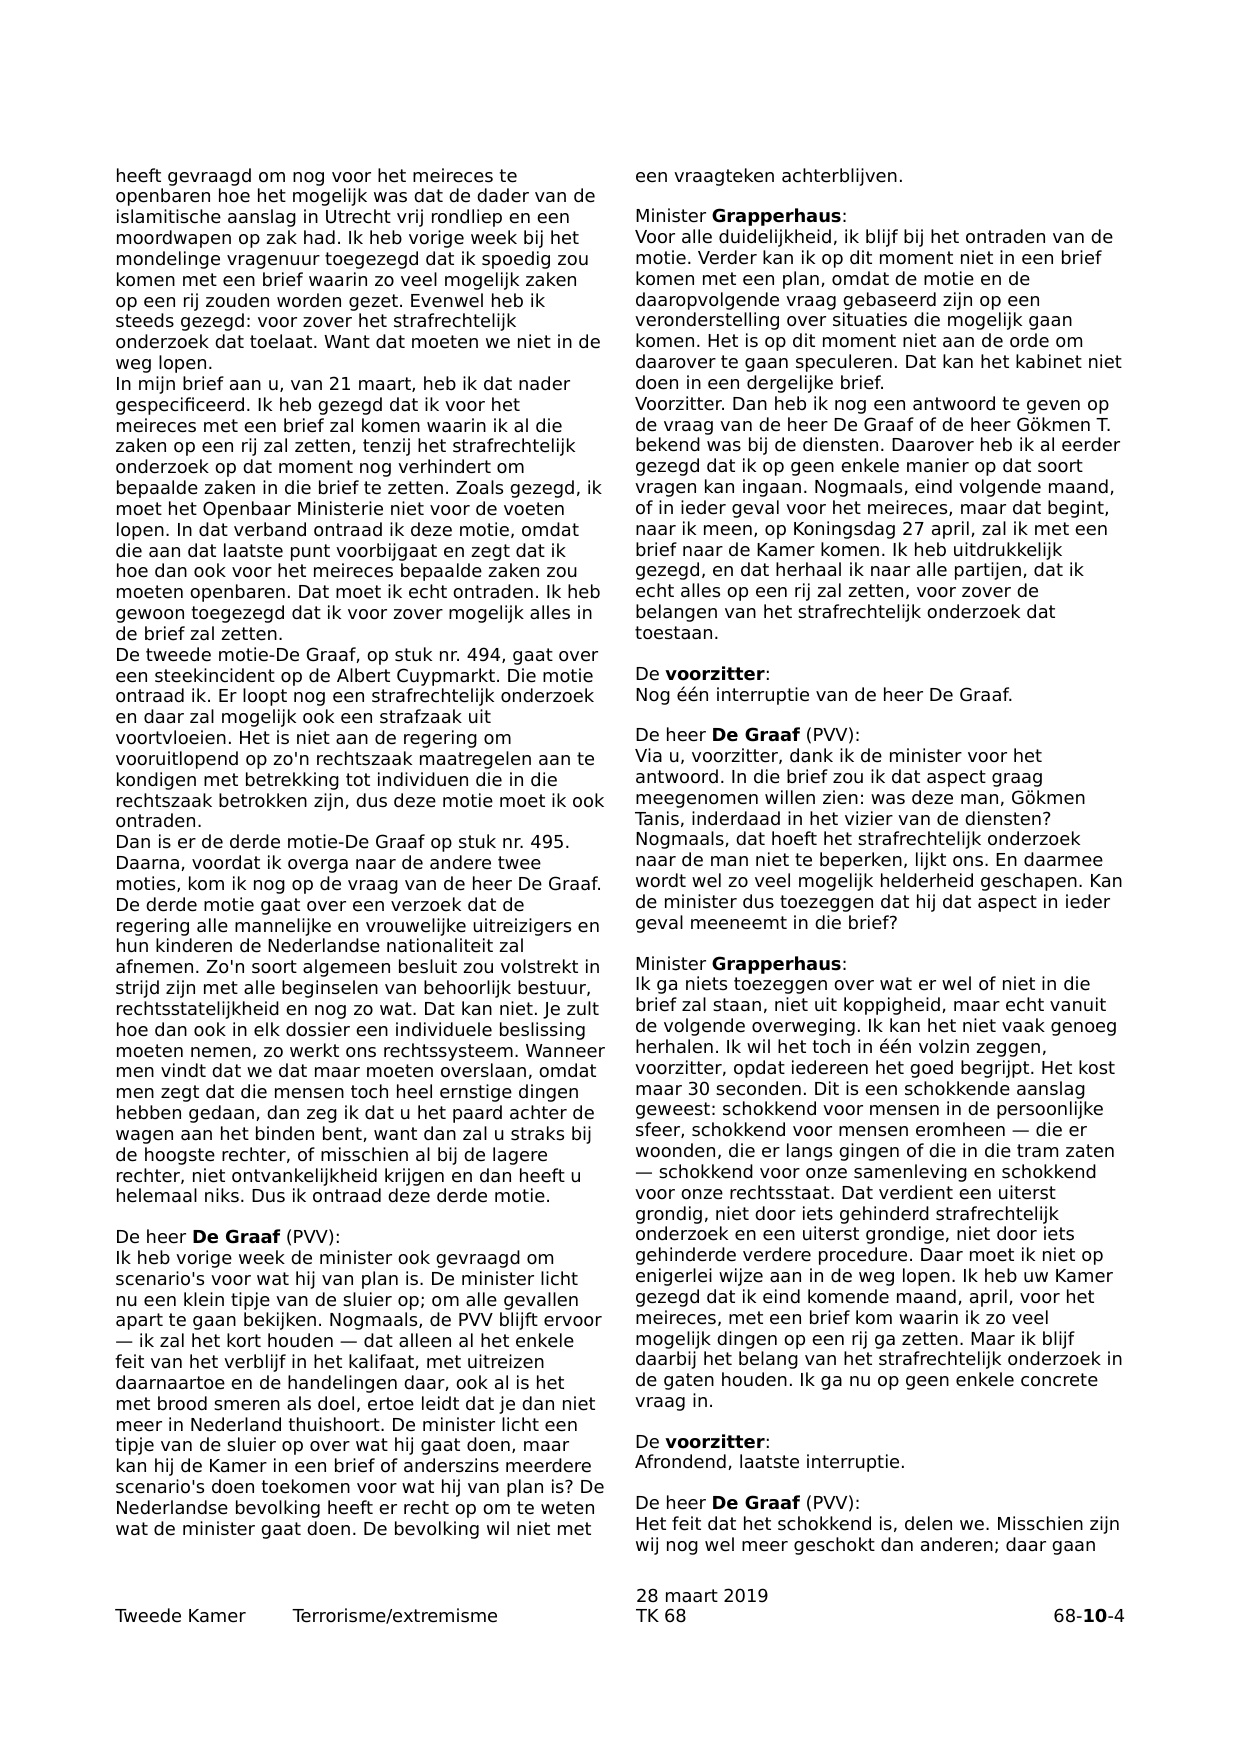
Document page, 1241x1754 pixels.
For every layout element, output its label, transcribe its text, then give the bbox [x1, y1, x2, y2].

text Voorzitter. Dan heb ik nog een antwoord te geven op de vraag van de heer De Graaf of de heer Gökmen T. bekend was bij de diensten. Daarover heb ik al eerder gezegd dat ik op geen enkele manier op dat soort vragen kan ingaan. Nogmaals, eind volgende maand, of in ieder geval voor het meireces, maar dat begint, naar ik meen, op Koningsdag 27 april, zal ik met een brief naar de Kamer komen. Ik heb uitdrukkelijk gezegd, en dat herhaal ik naar alle partijen, dat ik echt alles op een rij zal zetten, voor zover de belangen van het strafrechtelijk onderzoek dat toestaan. [635, 393, 1125, 643]
text Minister Grapperhaus: [635, 953, 1125, 974]
text een vraagteken achterblijven. [635, 165, 1125, 186]
text Minister Grapperhaus: [635, 206, 1125, 227]
text Ik heb vorige week de minister ook gevraagd om scenario's voor wat hij van plan is. De minister licht nu een klein tipje van de sluier op; om alle gevallen apart te gaan bekijken. Nogmaals, de PVV blijft ervoor — ik zal het kort houden — dat alleen al het enkele feit van het verblijf in het kalifaat, met uitreizen daarnaartoe en de handelingen daar, ook al is het met brood smeren als doel, ertoe leidt dat je dan niet meer in Nederland thuishoort. De minister licht een tipje van de sluier op over wat hij gaat doen, maar kan hij de Kamer in een brief of anderszins meerdere scenario's doen toekomen voor wat hij van plan is? De Nederlandse bevolking heeft er recht op om te weten wat de minister gaat doen. De bevolking wil niet met [115, 1248, 605, 1539]
text heeft gevraagd om nog voor het meireces te openbaren hoe het mogelijk was dat de dader van de islamitische aanslag in Utrecht vrij rondliep en een moordwapen op zak had. Ik heb vorige week bij het mondelinge vragenuur toegezegd dat ik spoedig zou komen met een brief waarin zo veel mogelijk zaken op een rij zouden worden gezet. Evenwel heb ik steeds gezegd: voor zover het strafrechtelijk onderzoek dat toelaat. Want dat moeten we niet in de weg lopen. [115, 165, 605, 374]
text De heer De Graaf (PVV): [635, 725, 1125, 746]
text De voorzitter: [635, 663, 1125, 684]
text Via u, voorzitter, dank ik de minister voor het antwoord. In die brief zou ik dat aspect graag meegenomen willen zien: was deze man, Gökmen Tanis, inderdaad in het vizier van de diensten? Nogmaals, dat hoeft het strafrechtelijk onderzoek naar de man niet te beperken, lijkt ons. En daarmee wordt wel zo veel mogelijk helderheid geschapen. Kan de minister dus toezeggen dat hij dat aspect in ieder geval meeneemt in die brief? [635, 746, 1125, 933]
text De voorzitter: [635, 1432, 1125, 1452]
text Voor alle duidelijkheid, ik blijf bij het ontraden van de motie. Verder kan ik op dit moment niet in een brief komen met een plan, omdat de motie en de daaropvolgende vraag gebaseerd zijn op een veronderstelling over situaties die mogelijk gaan komen. Het is op dit moment niet aan de orde om daarover te gaan speculeren. Dat kan het kabinet niet doen in een dergelijke brief. [635, 227, 1125, 393]
text Dan is er de derde motie-De Graaf op stuk nr. 495. Daarna, voordat ik overga naar de andere twee moties, kom ik nog op de vraag van de heer De Graaf. De derde motie gaat over een verzoek dat de regering alle mannelijke en vrouwelijke uitreizigers en hun kinderen de Nederlandse nationaliteit zal afnemen. Zo'n soort algemeen besluit zou volstrekt in strijd zijn met alle beginselen van behoorlijk bestuur, rechtsstatelijkheid en nog zo wat. Dat kan niet. Je zult hoe dan ook in elk dossier een individuele beslissing moeten nemen, zo werkt ons rechtssysteem. Wanneer men vindt dat we dat maar moeten overslaan, omdat men zegt dat die mensen toch heel ernstige dingen hebben gedaan, dan zeg ik dat u het paard achter de wagen aan het binden bent, want dan zal u straks bij de hoogste rechter, of misschien al bij de lagere rechter, niet ontvankelijkheid krijgen en dan heeft u helemaal niks. Dus ik ontraad deze derde motie. [115, 832, 605, 1207]
text De heer De Graaf (PVV): [635, 1493, 1125, 1514]
text De heer De Graaf (PVV): [115, 1227, 605, 1248]
text De tweede motie-De Graaf, op stuk nr. 494, gaat over een steekincident op de Albert Cuypmarkt. Die motie ontraad ik. Er loopt nog een strafrechtelijk onderzoek en daar zal mogelijk ook een strafzaak uit voortvloeien. Het is niet aan de regering om vooruitlopend op zo'n rechtszaak maatregelen aan te kondigen met betrekking tot individuen die in die rechtszaak betrokken zijn, dus deze motie moet ik ook ontraden. [115, 644, 605, 832]
text Het feit dat het schokkend is, delen we. Misschien zijn wij nog wel meer geschokt dan anderen; daar gaan [635, 1514, 1125, 1556]
text Nog één interruptie van de heer De Graaf. [635, 684, 1125, 705]
text In mijn brief aan u, van 21 maart, heb ik dat nader gespecificeerd. Ik heb gezegd dat ik voor het meireces met een brief zal komen waarin ik al die zaken op een rij zal zetten, tenzij het strafrechtelijk onderzoek op dat moment nog verhindert om bepaalde zaken in die brief te zetten. Zoals gezegd, ik moet het Openbaar Ministerie niet voor de voeten lopen. In dat verband ontraad ik deze motie, omdat die aan dat laatste punt voorbijgaat en zegt dat ik hoe dan ook voor het meireces bepaalde zaken zou moeten openbaren. Dat moet ik echt ontraden. Ik heb gewoon toegezegd dat ik voor zover mogelijk alles in de brief zal zetten. [115, 374, 605, 644]
text Ik ga niets toezeggen over wat er wel of niet in die brief zal staan, niet uit koppigheid, maar echt vanuit de volgende overweging. Ik kan het niet vaak genoeg herhalen. Ik wil het toch in één volzin zeggen, voorzitter, opdat iedereen het goed begrijpt. Het kost maar 30 seconden. Dit is een schokkende aanslag geweest: schokkend voor mensen in de persoonlijke sfeer, schokkend voor mensen eromheen — die er woonden, die er langs gingen of die in die tram zaten — schokkend voor onze samenleving en schokkend voor onze rechtsstaat. Dat verdient een uiterst grondig, niet door iets gehinderd strafrechtelijk onderzoek en een uiterst grondige, niet door iets gehinderde verdere procedure. Daar moet ik niet op enigerlei wijze aan in de weg lopen. Ik heb uw Kamer gezegd dat ik eind komende maand, april, voor het meireces, met een brief kom waarin ik zo veel mogelijk dingen op een rij ga zetten. Maar ik blijf daarbij het belang van het strafrechtelijk onderzoek in de gaten houden. Ik ga nu op geen enkele concrete vraag in. [635, 974, 1125, 1412]
text Afrondend, laatste interruptie. [635, 1452, 1125, 1473]
